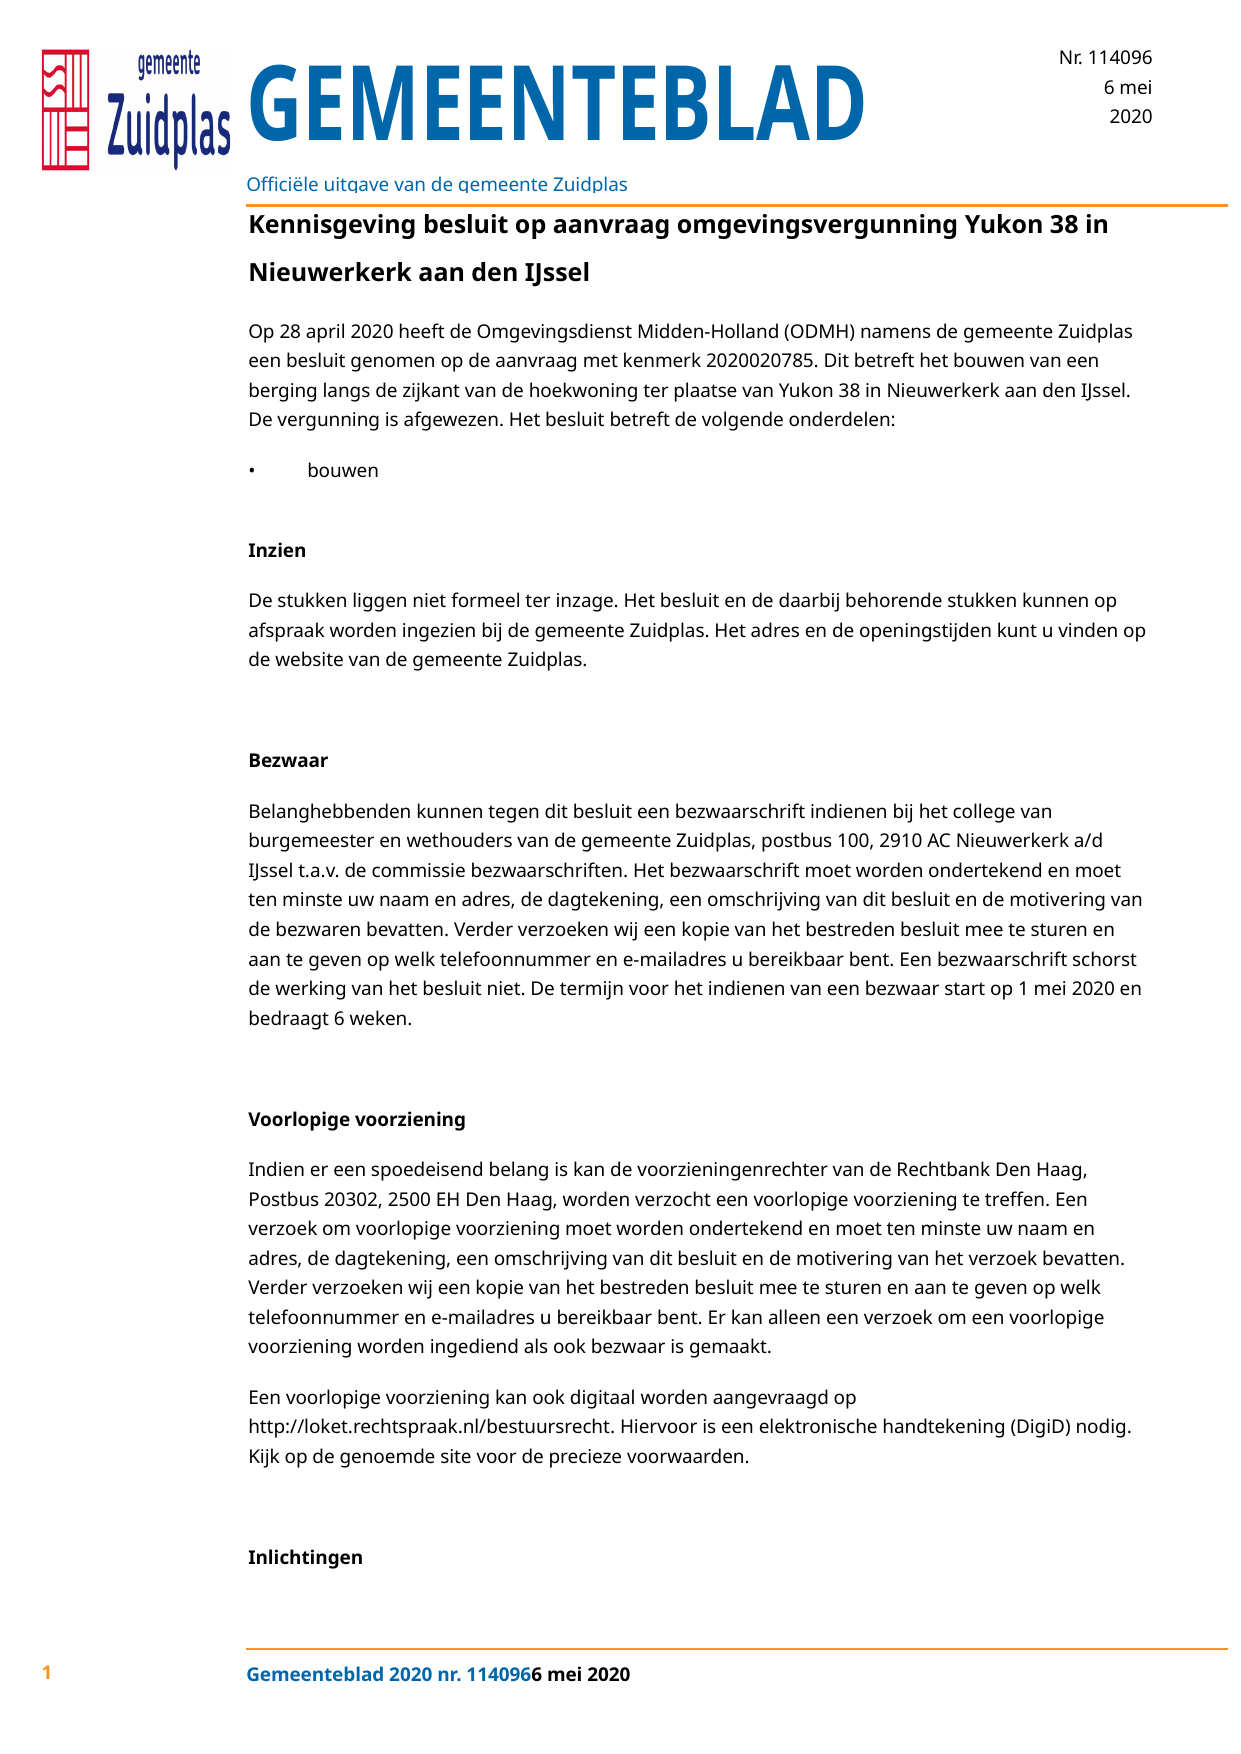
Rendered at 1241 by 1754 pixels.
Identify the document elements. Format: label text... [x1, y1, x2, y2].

list bouwen [248, 457, 1152, 483]
text Inzien [248, 537, 1152, 563]
text Op 28 april 2020 heeft de Omgevingsdienst Midden-Holland (ODMH) namens de gemeente Zuidplas een besluit genomen op de aanvraag met kenmerk 2020020785. Dit betreft het bouwen van een berging langs de zijkant van de hoekwoning ter plaatse van Yukon 38 in Nieuwerkerk aan den IJssel. De vergunning is afgewezen. Het besluit betreft de volgende onderdelen: [248, 318, 1152, 432]
text Bezwaar [248, 747, 1152, 773]
text Inlichtingen [248, 1544, 1152, 1570]
text Voorlopige voorziening [248, 1106, 1152, 1132]
text Kennisgeving besluit op aanvraag omgevingsvergunning Yukon 38 in Nieuwerkerk aan den IJssel [248, 207, 1152, 288]
text Indien er een spoedeisend belang is kan de voorzieningenrechter van de Rechtbank Den Haag, Postbus 20302, 2500 EH Den Haag, worden verzocht een voorlopige voorziening te treffen. Een verzoek om voorlopige voorziening moet worden ondertekend en moet ten minste uw naam en adres, de dagtekening, een omschrijving van dit besluit en de motivering van het verzoek bevatten. Verder verzoeken wij een kopie van het bestreden besluit mee te sturen en aan te geven op welk telefoonnummer en e-mailadres u bereikbaar bent. Er kan alleen een verzoek om een voorlopige voorziening worden ingediend als ook bezwaar is gemaakt. [248, 1156, 1152, 1359]
text Een voorlopige voorziening kan ook digitaal worden aangevraagd op http://loket.rechtspraak.nl/bestuursrecht. Hiervoor is een elektronische handtekening (DigiD) nodig. Kijk op de genoemde site voor de precieze voorwaarden. [248, 1384, 1152, 1469]
text De stukken liggen niet formeel ter inzage. Het besluit en de daarbij behorende stukken kunnen op afspraak worden ingezien bij de gemeente Zuidplas. Het adres en de openingstijden kunt u vinden op de website van de gemeente Zuidplas. [248, 587, 1152, 672]
text Belanghebbenden kunnen tegen dit besluit een bezwaarschrift indienen bij het college van burgemeester en wethouders van de gemeente Zuidplas, postbus 100, 2910 AC Nieuwerkerk a/d IJssel t.a.v. de commissie bezwaarschriften. Het bezwaarschrift moet worden ondertekend en moet ten minste uw naam en adres, de dagtekening, een omschrijving van dit besluit en de motivering van de bezwaren bevatten. Verder verzoeken wij een kopie van het bestreden besluit mee te sturen en aan te geven op welk telefoonnummer en e-mailadres u bereikbaar bent. Een bezwaarschrift schorst de werking van het besluit niet. De termijn voor het indienen van een bezwaar start op 1 mei 2020 en bedraagt 6 weken. [248, 798, 1152, 1031]
picture [41, 47, 231, 172]
